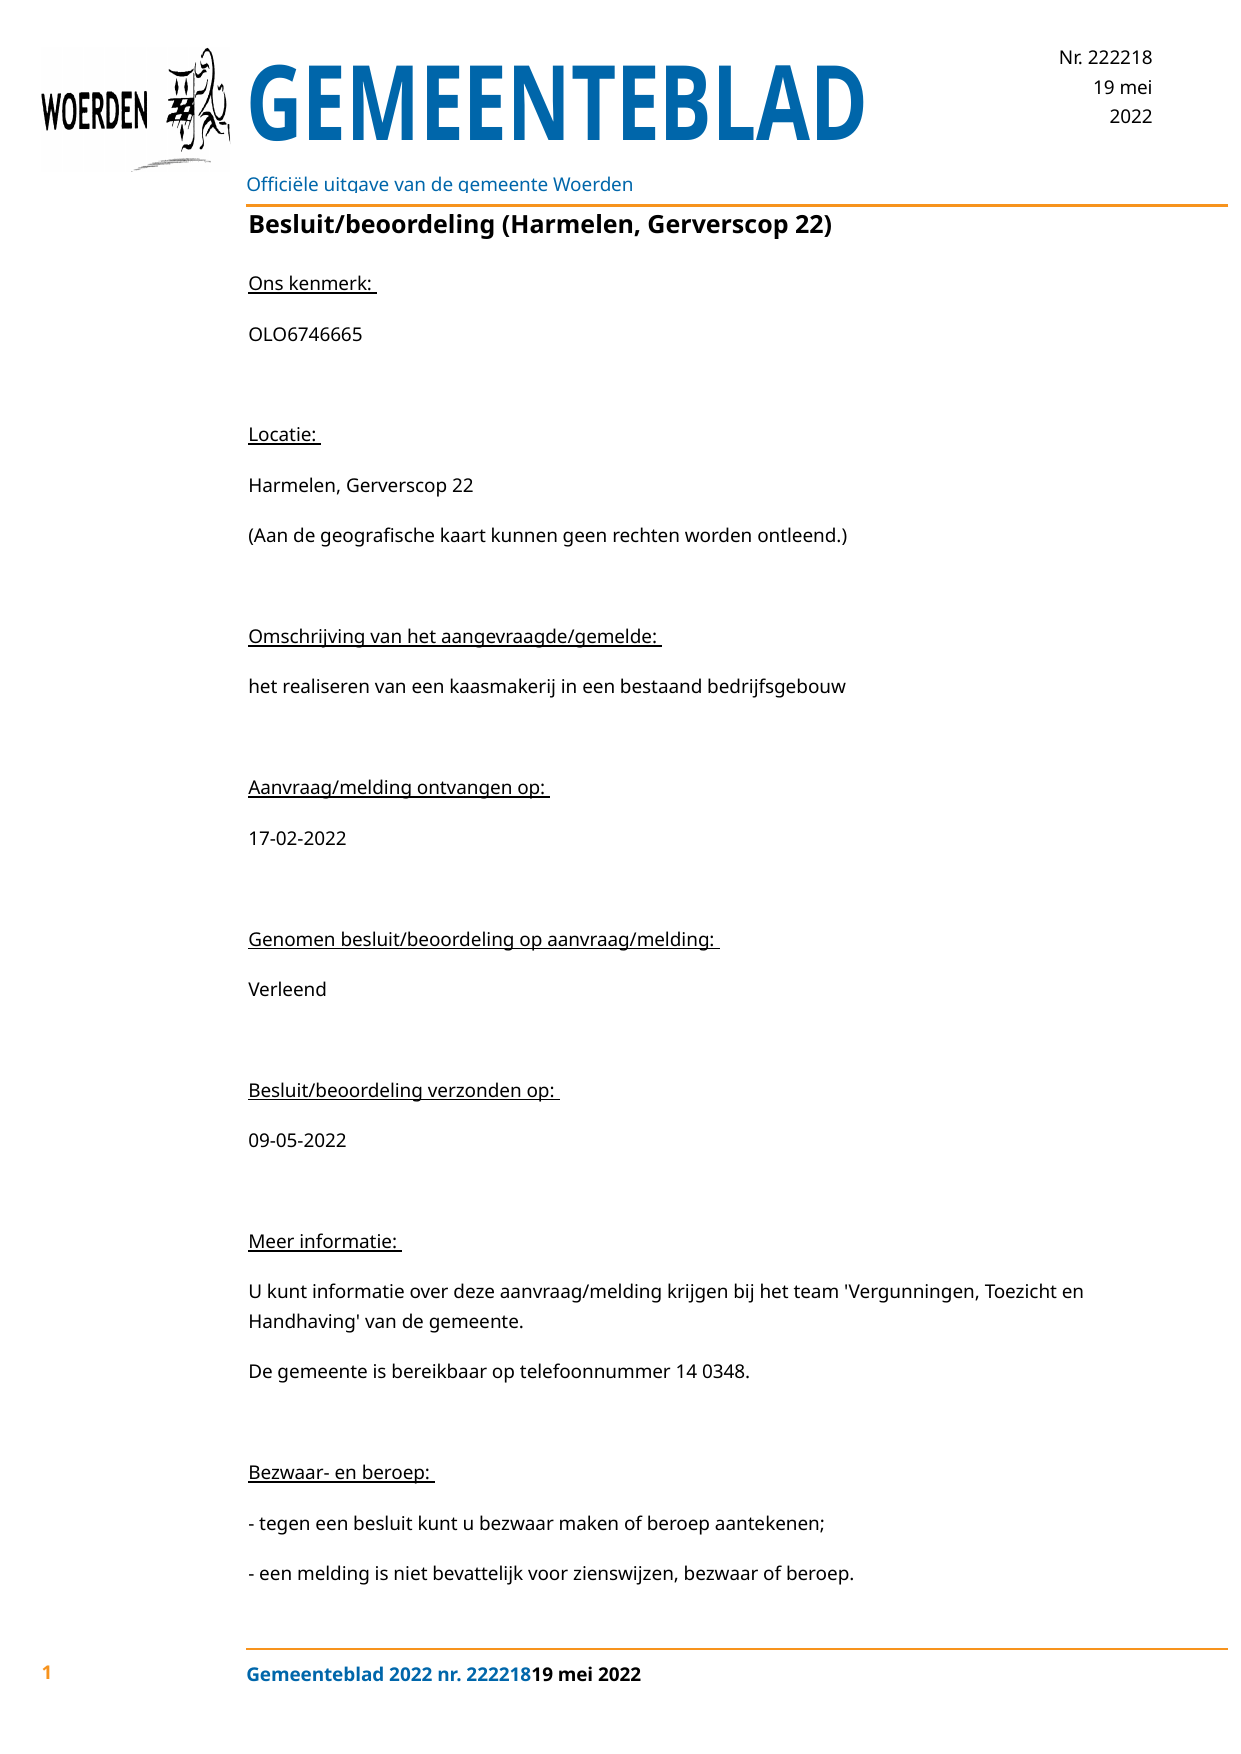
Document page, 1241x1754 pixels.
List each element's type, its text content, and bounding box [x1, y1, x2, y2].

text 17-02-2022 [248, 825, 1152, 851]
text Harmelen, Gerverscop 22 [248, 472, 1152, 498]
text Omschrijving van het aangevraagde/gemelde: [248, 623, 1152, 649]
text 09-05-2022 [248, 1127, 1152, 1153]
text De gemeente is bereikbaar op telefoonnummer 14 0348. [248, 1359, 1152, 1384]
text - tegen een besluit kunt u bezwaar maken of beroep aantekenen; [248, 1510, 1152, 1536]
text Aanvraag/melding ontvangen op: [248, 774, 1152, 800]
text Verleend [248, 976, 1152, 1002]
text Meer informatie: [248, 1228, 1152, 1254]
text Genomen besluit/beoordeling op aanvraag/melding: [248, 926, 1152, 951]
text - een melding is niet bevattelijk voor zienswijzen, bezwaar of beroep. [248, 1560, 1152, 1586]
picture [41, 47, 231, 172]
text Locatie: [248, 422, 1152, 447]
text het realiseren van een kaasmakerij in een bestaand bedrijfsgebouw [248, 674, 1152, 699]
text U kunt informatie over deze aanvraag/melding krijgen bij het team 'Vergunningen, Toezicht en Handhaving' van de gemeente. [248, 1279, 1152, 1334]
text Besluit/beoordeling verzonden op: [248, 1077, 1152, 1103]
text Besluit/beoordeling (Harmelen, Gerverscop 22) [248, 207, 1152, 241]
text OLO6746665 [248, 321, 1152, 346]
text Bezwaar- en beroep: [248, 1459, 1152, 1485]
text (Aan de geografische kaart kunnen geen rechten worden ontleend.) [248, 522, 1152, 548]
text Ons kenmerk: [248, 270, 1152, 296]
